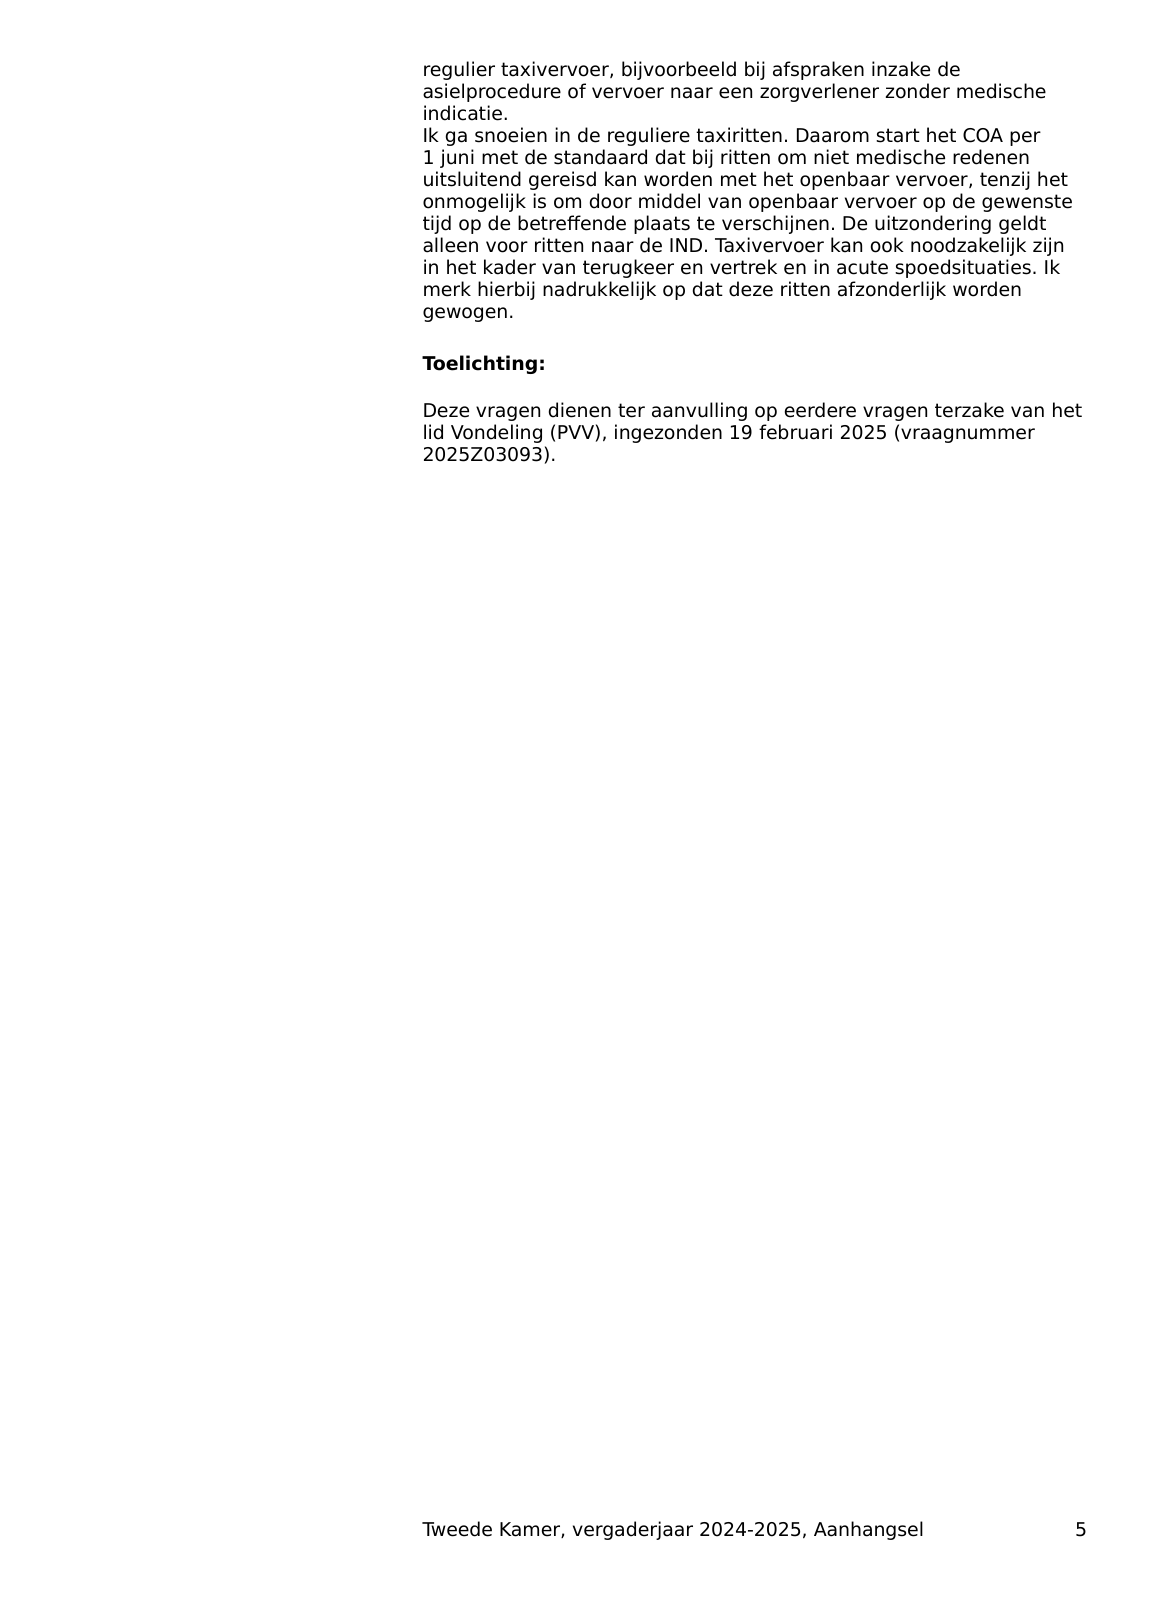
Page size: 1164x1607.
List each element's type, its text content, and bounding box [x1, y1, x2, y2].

subtitle Toelichting: [422, 353, 1087, 375]
text Ik ga snoeien in de reguliere taxiritten. Daarom start het COA per 1 juni met de standaard dat bij ritten om niet medische redenen uitsluitend gereisd kan worden met het openbaar vervoer, tenzij het onmogelijk is om door middel van openbaar vervoer op de gewenste tijd op de betreffende plaats te verschijnen. De uitzondering geldt alleen voor ritten naar de IND. Taxivervoer kan ook noodzakelijk zijn in het kader van terugkeer en vertrek en in acute spoedsituaties. Ik merk hierbij nadrukkelijk op dat deze ritten afzonderlijk worden gewogen. [422, 125, 1087, 323]
text Deze vragen dienen ter aanvulling op eerdere vragen terzake van het lid Vondeling (PVV), ingezonden 19 februari 2025 (vraagnummer 2025Z03093). [422, 400, 1087, 466]
text regulier taxivervoer, bijvoorbeeld bij afspraken inzake de asielprocedure of vervoer naar een zorgverlener zonder medische indicatie. [422, 59, 1087, 125]
